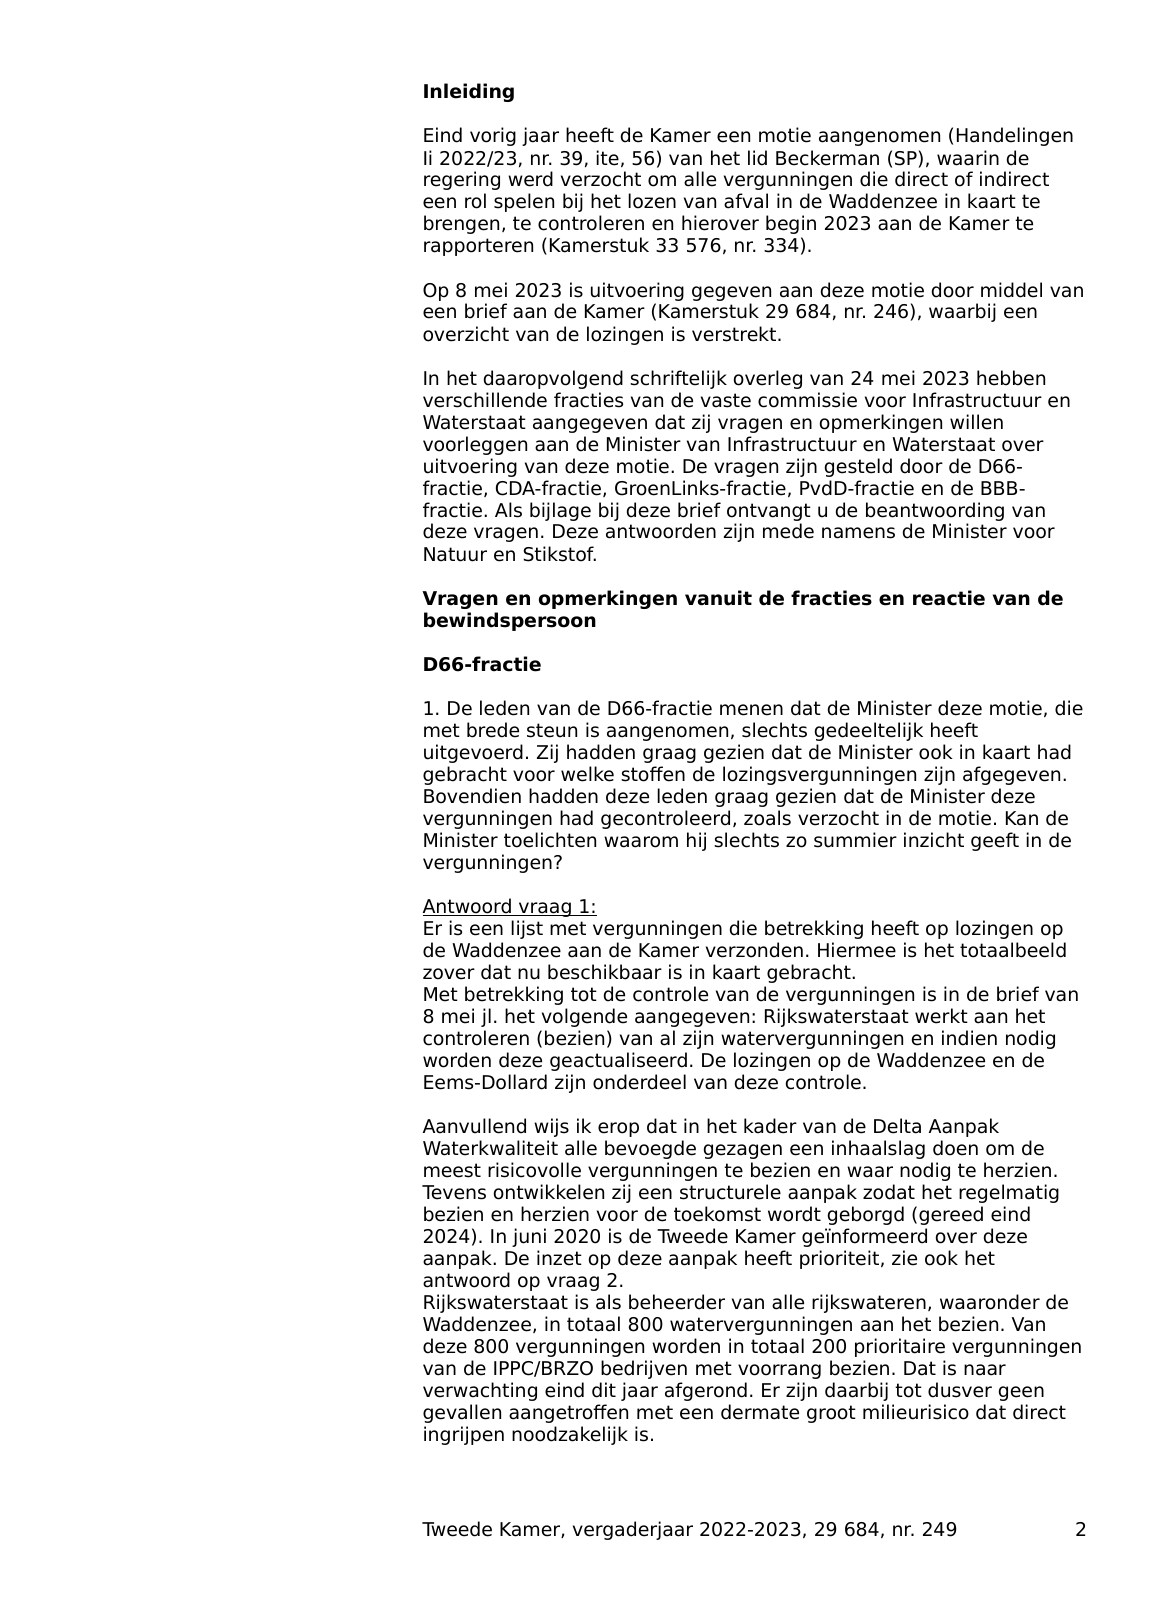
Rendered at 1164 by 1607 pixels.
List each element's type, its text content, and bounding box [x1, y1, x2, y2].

text In het daaropvolgend schriftelijk overleg van 24 mei 2023 hebben verschillende fracties van de vaste commissie voor Infrastructuur en Waterstaat aangegeven dat zij vragen en opmerkingen willen voorleggen aan de Minister van Infrastructuur en Waterstaat over uitvoering van deze motie. De vragen zijn gesteld door de D66-fractie, CDA-fractie, GroenLinks-fractie, PvdD-fractie en de BBB-fractie. Als bijlage bij deze brief ontvangt u de beantwoording van deze vragen. Deze antwoorden zijn mede namens de Minister voor Natuur en Stikstof. [422, 368, 1087, 565]
text Op 8 mei 2023 is uitvoering gegeven aan deze motie door middel van een brief aan de Kamer (Kamerstuk 29 684, nr. 246), waarbij een overzicht van de lozingen is verstrekt. [422, 279, 1087, 345]
text Eind vorig jaar heeft de Kamer een motie aangenomen (Handelingen Ii 2022/23, nr. 39, ite, 56) van het lid Beckerman (SP), waarin de regering werd verzocht om alle vergunningen die direct of indirect een rol spelen bij het lozen van afval in de Waddenzee in kaart te brengen, te controleren en hierover begin 2023 aan de Kamer te rapporteren (Kamerstuk 33 576, nr. 334). [422, 125, 1087, 257]
subtitle Vragen en opmerkingen vanuit de fracties en reactie van de bewindspersoon [422, 588, 1087, 632]
text Antwoord vraag 1: [422, 896, 1087, 918]
text Rijkswaterstaat is als beheerder van alle rijkswateren, waaronder de Waddenzee, in totaal 800 watervergunningen aan het bezien. Van deze 800 vergunningen worden in totaal 200 prioritaire vergunningen van de IPPC/BRZO bedrijven met voorrang bezien. Dat is naar verwachting eind dit jaar afgerond. Er zijn daarbij tot dusver geen gevallen aangetroffen met een dermate groot milieurisico dat direct ingrijpen noodzakelijk is. [422, 1292, 1087, 1446]
subtitle D66-fractie [422, 654, 1087, 676]
text Met betrekking tot de controle van de vergunningen is in de brief van 8 mei jl. het volgende aangegeven: Rijkswaterstaat werkt aan het controleren (bezien) van al zijn watervergunningen en indien nodig worden deze geactualiseerd. De lozingen op de Waddenzee en de Eems-Dollard zijn onderdeel van deze controle. [422, 984, 1087, 1094]
text Er is een lijst met vergunningen die betrekking heeft op lozingen op de Waddenzee aan de Kamer verzonden. Hiermee is het totaalbeeld zover dat nu beschikbaar is in kaart gebracht. [422, 918, 1087, 984]
text 1. De leden van de D66-fractie menen dat de Minister deze motie, die met brede steun is aangenomen, slechts gedeeltelijk heeft uitgevoerd. Zij hadden graag gezien dat de Minister ook in kaart had gebracht voor welke stoffen de lozingsvergunningen zijn afgegeven. Bovendien hadden deze leden graag gezien dat de Minister deze vergunningen had gecontroleerd, zoals verzocht in de motie. Kan de Minister toelichten waarom hij slechts zo summier inzicht geeft in de vergunningen? [422, 698, 1087, 874]
subtitle Inleiding [422, 81, 1087, 103]
text Aanvullend wijs ik erop dat in het kader van de Delta Aanpak Waterkwaliteit alle bevoegde gezagen een inhaalslag doen om de meest risicovolle vergunningen te bezien en waar nodig te herzien. Tevens ontwikkelen zij een structurele aanpak zodat het regelmatig bezien en herzien voor de toekomst wordt geborgd (gereed eind 2024). In juni 2020 is de Tweede Kamer geïnformeerd over deze aanpak. De inzet op deze aanpak heeft prioriteit, zie ook het antwoord op vraag 2. [422, 1116, 1087, 1292]
